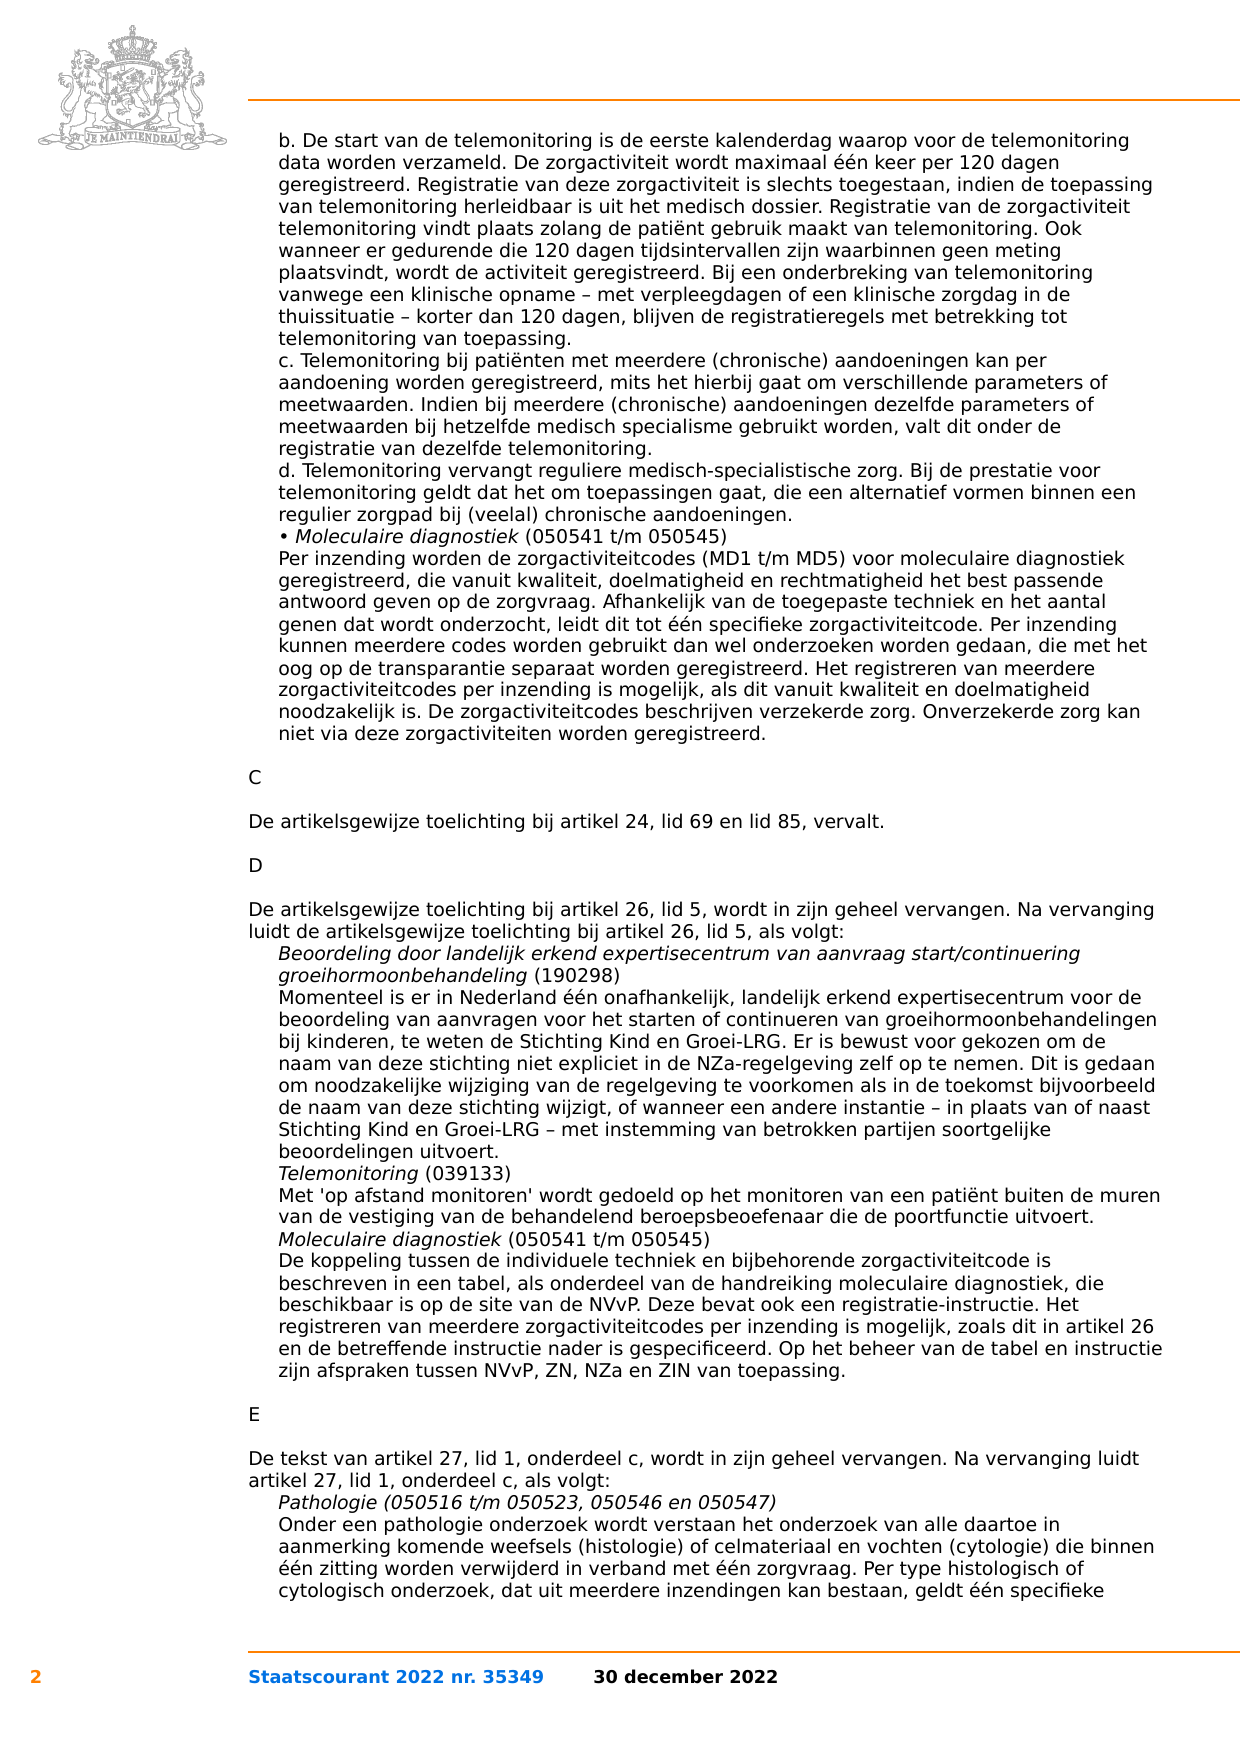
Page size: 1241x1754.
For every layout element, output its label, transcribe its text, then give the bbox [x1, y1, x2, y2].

text De artikelsgewijze toelichting bij artikel 26, lid 5, wordt in zijn geheel vervangen. Na vervanging luidt de artikelsgewijze toelichting bij artikel 26, lid 5, als volgt: [248, 899, 1163, 943]
text Met 'op afstand monitoren' wordt gedoeld op het monitoren van een patiënt buiten de muren van de vestiging van de behandelend beroepsbeoefenaar die de poortfunctie uitvoert. [278, 1184, 1163, 1228]
text Momenteel is er in Nederland één onafhankelijk, landelijk erkend expertisecentrum voor de beoordeling van aanvragen voor het starten of continueren van groeihormoonbehandelingen bij kinderen, te weten de Stichting Kind en Groei-LRG. Er is bewust voor gekozen om de naam van deze stichting niet expliciet in de NZa-regelgeving zelf op te nemen. Dit is gedaan om noodzakelijke wijziging van de regelgeving te voorkomen als in de toekomst bijvoorbeeld de naam van deze stichting wijzigt, of wanneer een andere instantie – in plaats van of naast Stichting Kind en Groei-LRG – met instemming van betrokken partijen soortgelijke beoordelingen uitvoert. [278, 987, 1163, 1162]
text De koppeling tussen de individuele techniek en bijbehorende zorgactiviteitcode is beschreven in een tabel, als onderdeel van de handreiking moleculaire diagnostiek, die beschikbaar is op de site van de NVvP. Deze bevat ook een registratie-instructie. Het registreren van meerdere zorgactiviteitcodes per inzending is mogelijk, zoals dit in artikel 26 en de betreffende instructie nader is gespecificeerd. Op het beheer van de tabel en instructie zijn afspraken tussen NVvP, ZN, NZa en ZIN van toepassing. [278, 1250, 1163, 1382]
text Telemonitoring (039133) [278, 1162, 1163, 1184]
text Beoordeling door landelijk erkend expertisecentrum van aanvraag start/continuering groeihormoonbehandeling (190298) [278, 943, 1163, 987]
picture [38, 25, 227, 150]
text D [248, 855, 1163, 877]
text d. Telemonitoring vervangt reguliere medisch-specialistische zorg. Bij de prestatie voor telemonitoring geldt dat het om toepassingen gaat, die een alternatief vormen binnen een regulier zorgpad bij (veelal) chronische aandoeningen. [278, 459, 1163, 526]
text De artikelsgewijze toelichting bij artikel 24, lid 69 en lid 85, vervalt. [248, 811, 1163, 833]
text Pathologie (050516 t/m 050523, 050546 en 050547) [278, 1492, 1163, 1514]
text b. De start van de telemonitoring is de eerste kalenderdag waarop voor de telemonitoring data worden verzameld. De zorgactiviteit wordt maximaal één keer per 120 dagen geregistreerd. Registratie van deze zorgactiviteit is slechts toegestaan, indien de toepassing van telemonitoring herleidbaar is uit het medisch dossier. Registratie van de zorgactiviteit telemonitoring vindt plaats zolang de patiënt gebruik maakt van telemonitoring. Ook wanneer er gedurende die 120 dagen tijdsintervallen zijn waarbinnen geen meting plaatsvindt, wordt de activiteit geregistreerd. Bij een onderbreking van telemonitoring vanwege een klinische opname – met verpleegdagen of een klinische zorgdag in de thuissituatie – korter dan 120 dagen, blijven de registratieregels met betrekking tot telemonitoring van toepassing. [278, 130, 1163, 350]
text • Moleculaire diagnostiek (050541 t/m 050545) [278, 526, 1163, 547]
text Onder een pathologie onderzoek wordt verstaan het onderzoek van alle daartoe in aanmerking komende weefsels (histologie) of celmateriaal en vochten (cytologie) die binnen één zitting worden verwijderd in verband met één zorgvraag. Per type histologisch of cytologisch onderzoek, dat uit meerdere inzendingen kan bestaan, geldt één specifieke [278, 1514, 1163, 1602]
text De tekst van artikel 27, lid 1, onderdeel c, wordt in zijn geheel vervangen. Na vervanging luidt artikel 27, lid 1, onderdeel c, als volgt: [248, 1448, 1163, 1492]
text E [248, 1404, 1163, 1426]
text Per inzending worden de zorgactiviteitcodes (MD1 t/m MD5) voor moleculaire diagnostiek geregistreerd, die vanuit kwaliteit, doelmatigheid en rechtmatigheid het best passende antwoord geven op de zorgvraag. Afhankelijk van de toegepaste techniek en het aantal genen dat wordt onderzocht, leidt dit tot één specifieke zorgactiviteitcode. Per inzending kunnen meerdere codes worden gebruikt dan wel onderzoeken worden gedaan, die met het oog op de transparantie separaat worden geregistreerd. Het registreren van meerdere zorgactiviteitcodes per inzending is mogelijk, als dit vanuit kwaliteit en doelmatigheid noodzakelijk is. De zorgactiviteitcodes beschrijven verzekerde zorg. Onverzekerde zorg kan niet via deze zorgactiviteiten worden geregistreerd. [278, 547, 1163, 745]
text Moleculaire diagnostiek (050541 t/m 050545) [278, 1228, 1163, 1250]
text C [248, 767, 1163, 789]
text c. Telemonitoring bij patiënten met meerdere (chronische) aandoeningen kan per aandoening worden geregistreerd, mits het hierbij gaat om verschillende parameters of meetwaarden. Indien bij meerdere (chronische) aandoeningen dezelfde parameters of meetwaarden bij hetzelfde medisch specialisme gebruikt worden, valt dit onder de registratie van dezelfde telemonitoring. [278, 350, 1163, 459]
